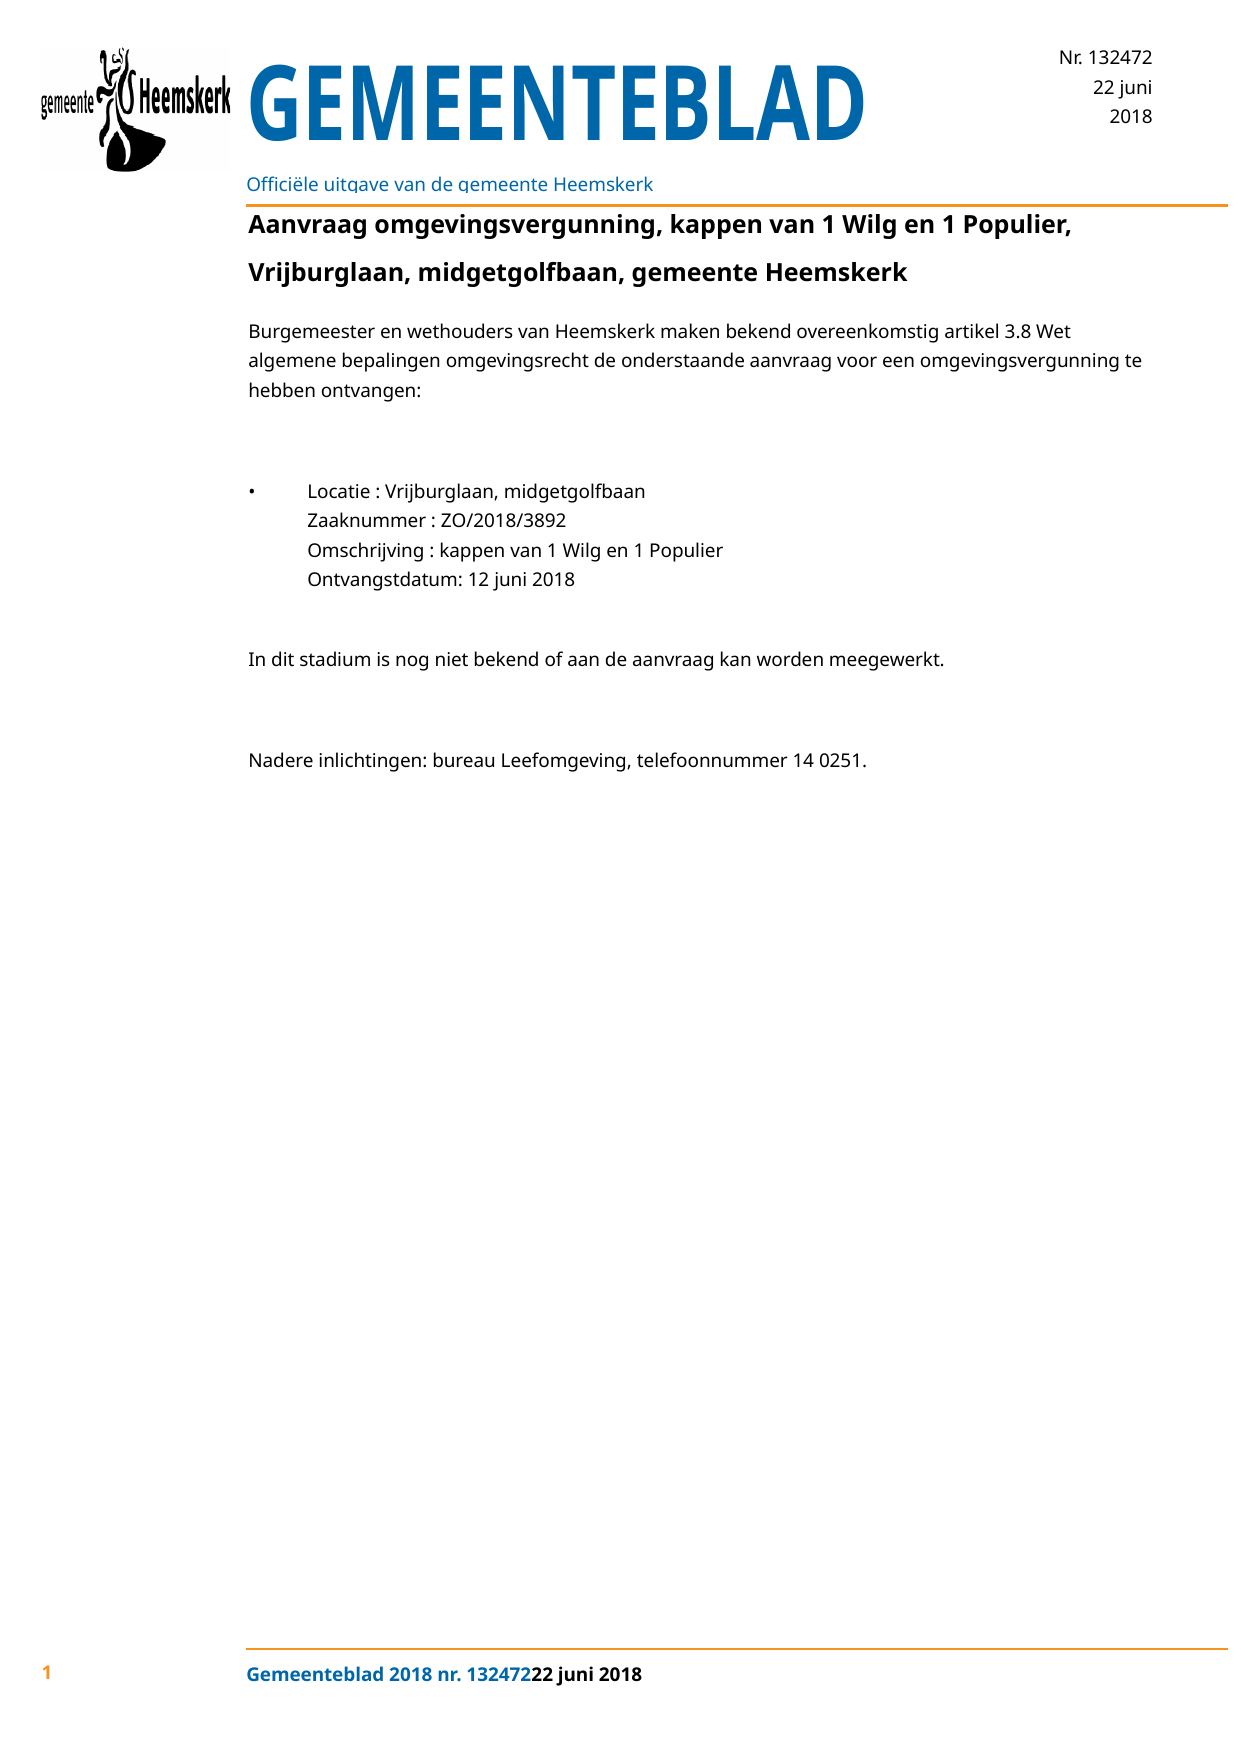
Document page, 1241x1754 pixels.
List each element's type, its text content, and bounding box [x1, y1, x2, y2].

text In dit stadium is nog niet bekend of aan de aanvraag kan worden meegewerkt. [248, 647, 1152, 672]
picture [41, 47, 231, 172]
text Nadere inlichtingen: bureau Leefomgeving, telefoonnummer 14 0251. [248, 747, 1152, 773]
list Locatie : Vrijburglaan, midgetgolfbaan [248, 478, 1152, 504]
list Omschrijving : kappen van 1 Wilg en 1 Populier [248, 537, 1152, 563]
text Burgemeester en wethouders van Heemskerk maken bekend overeenkomstig artikel 3.8 Wet algemene bepalingen omgevingsrecht de onderstaande aanvraag voor een omgevingsvergunning te hebben ontvangen: [248, 318, 1152, 403]
list Ontvangstdatum: 12 juni 2018 [248, 567, 1152, 592]
list Zaaknummer : ZO/2018/3892 [248, 507, 1152, 533]
text Aanvraag omgevingsvergunning, kappen van 1 Wilg en 1 Populier, Vrijburglaan, midgetgolfbaan, gemeente Heemskerk [248, 207, 1152, 288]
